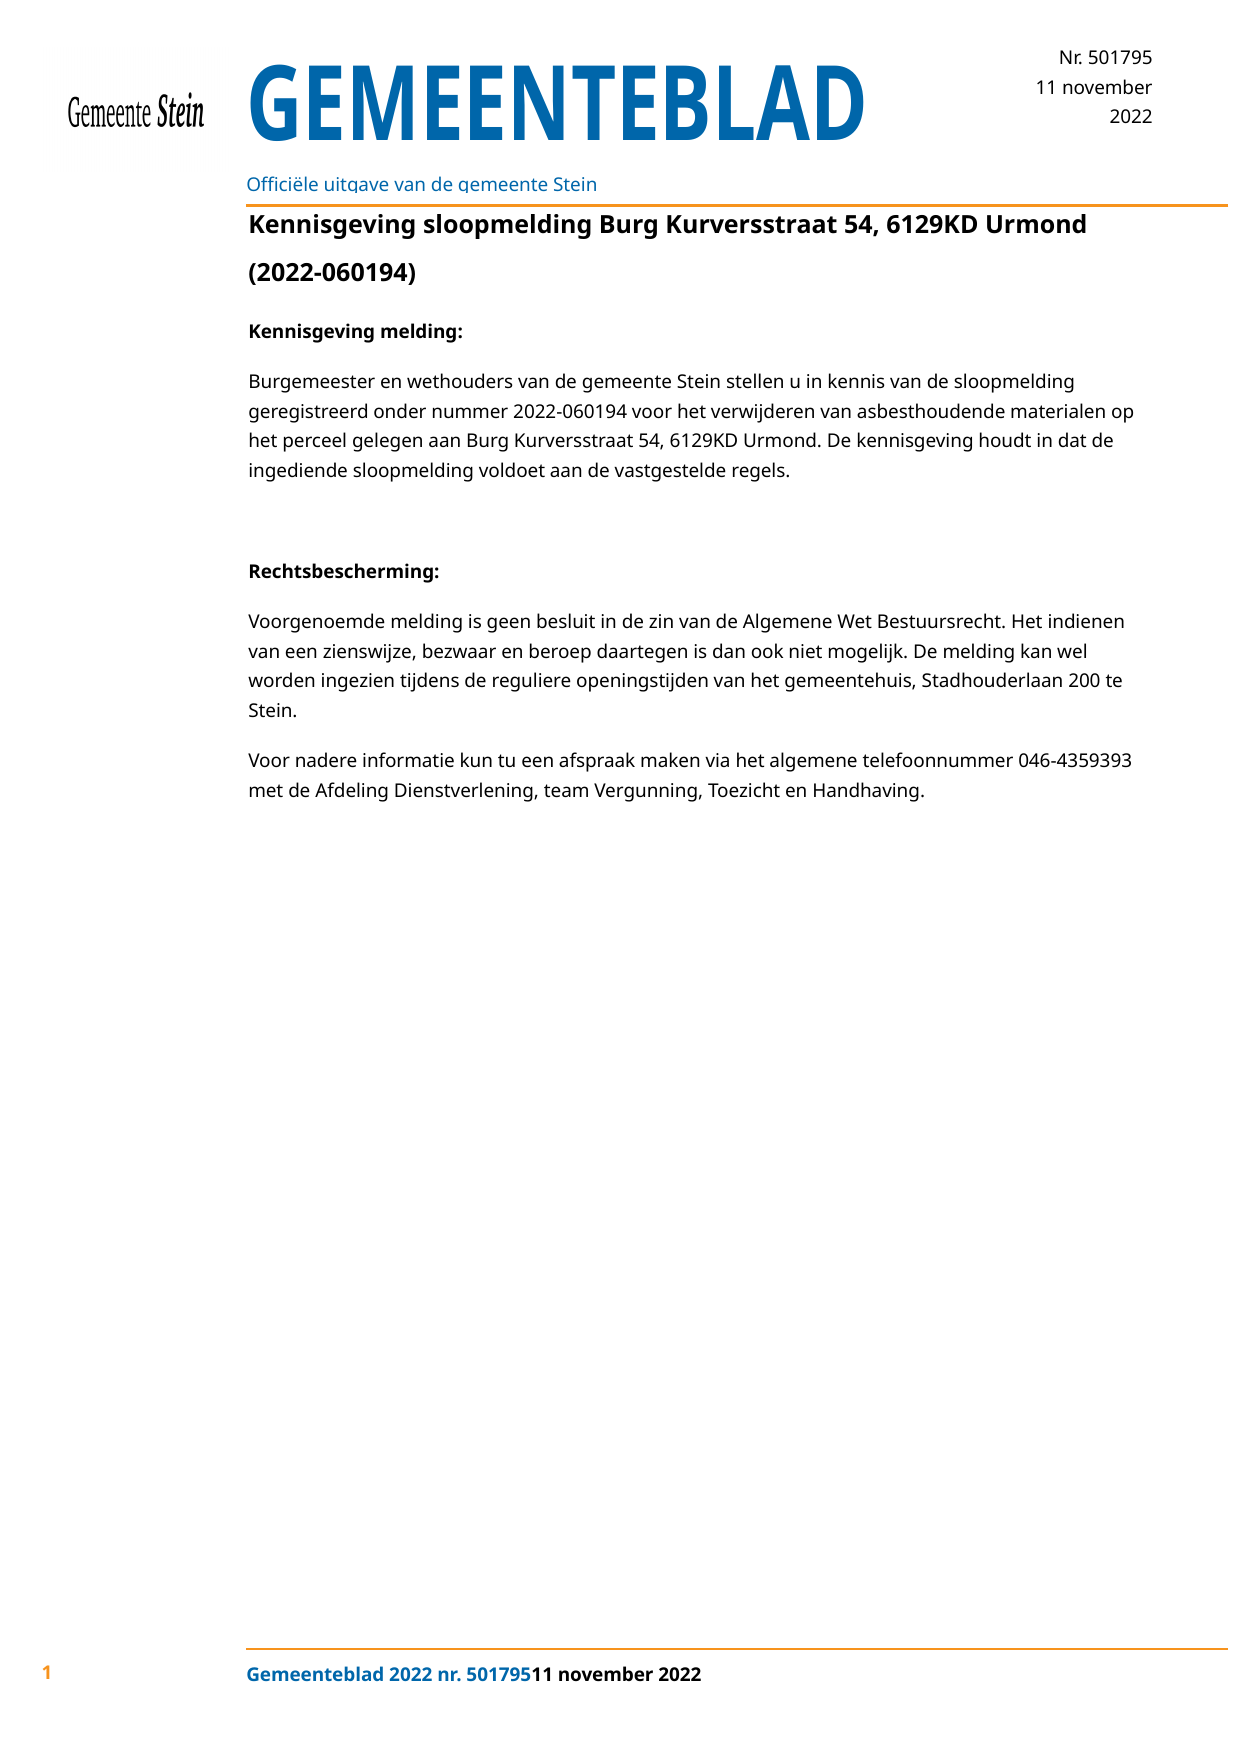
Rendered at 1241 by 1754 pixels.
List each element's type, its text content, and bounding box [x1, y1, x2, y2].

picture [41, 47, 231, 172]
text Voor nadere informatie kun tu een afspraak maken via het algemene telefoonnummer 046-4359393 met de Afdeling Dienstverlening, team Vergunning, Toezicht en Handhaving. [248, 747, 1152, 803]
text Voorgenoemde melding is geen besluit in de zin van de Algemene Wet Bestuursrecht. Het indienen van een zienswijze, bezwaar en beroep daartegen is dan ook niet mogelijk. De melding kan wel worden ingezien tijdens de reguliere openingstijden van het gemeentehuis, Stadhouderlaan 200 te Stein. [248, 608, 1152, 723]
text Burgemeester en wethouders van de gemeente Stein stellen u in kennis van de sloopmelding geregistreerd onder nummer 2022-060194 voor het verwijderen van asbesthoudende materialen op het perceel gelegen aan Burg Kurversstraat 54, 6129KD Urmond. De kennisgeving houdt in dat de ingediende sloopmelding voldoet aan de vastgestelde regels. [248, 368, 1152, 483]
text Kennisgeving sloopmelding Burg Kurversstraat 54, 6129KD Urmond (2022-060194) [248, 207, 1152, 288]
text Kennisgeving melding: [248, 318, 1152, 344]
text Rechtsbescherming: [248, 558, 1152, 584]
